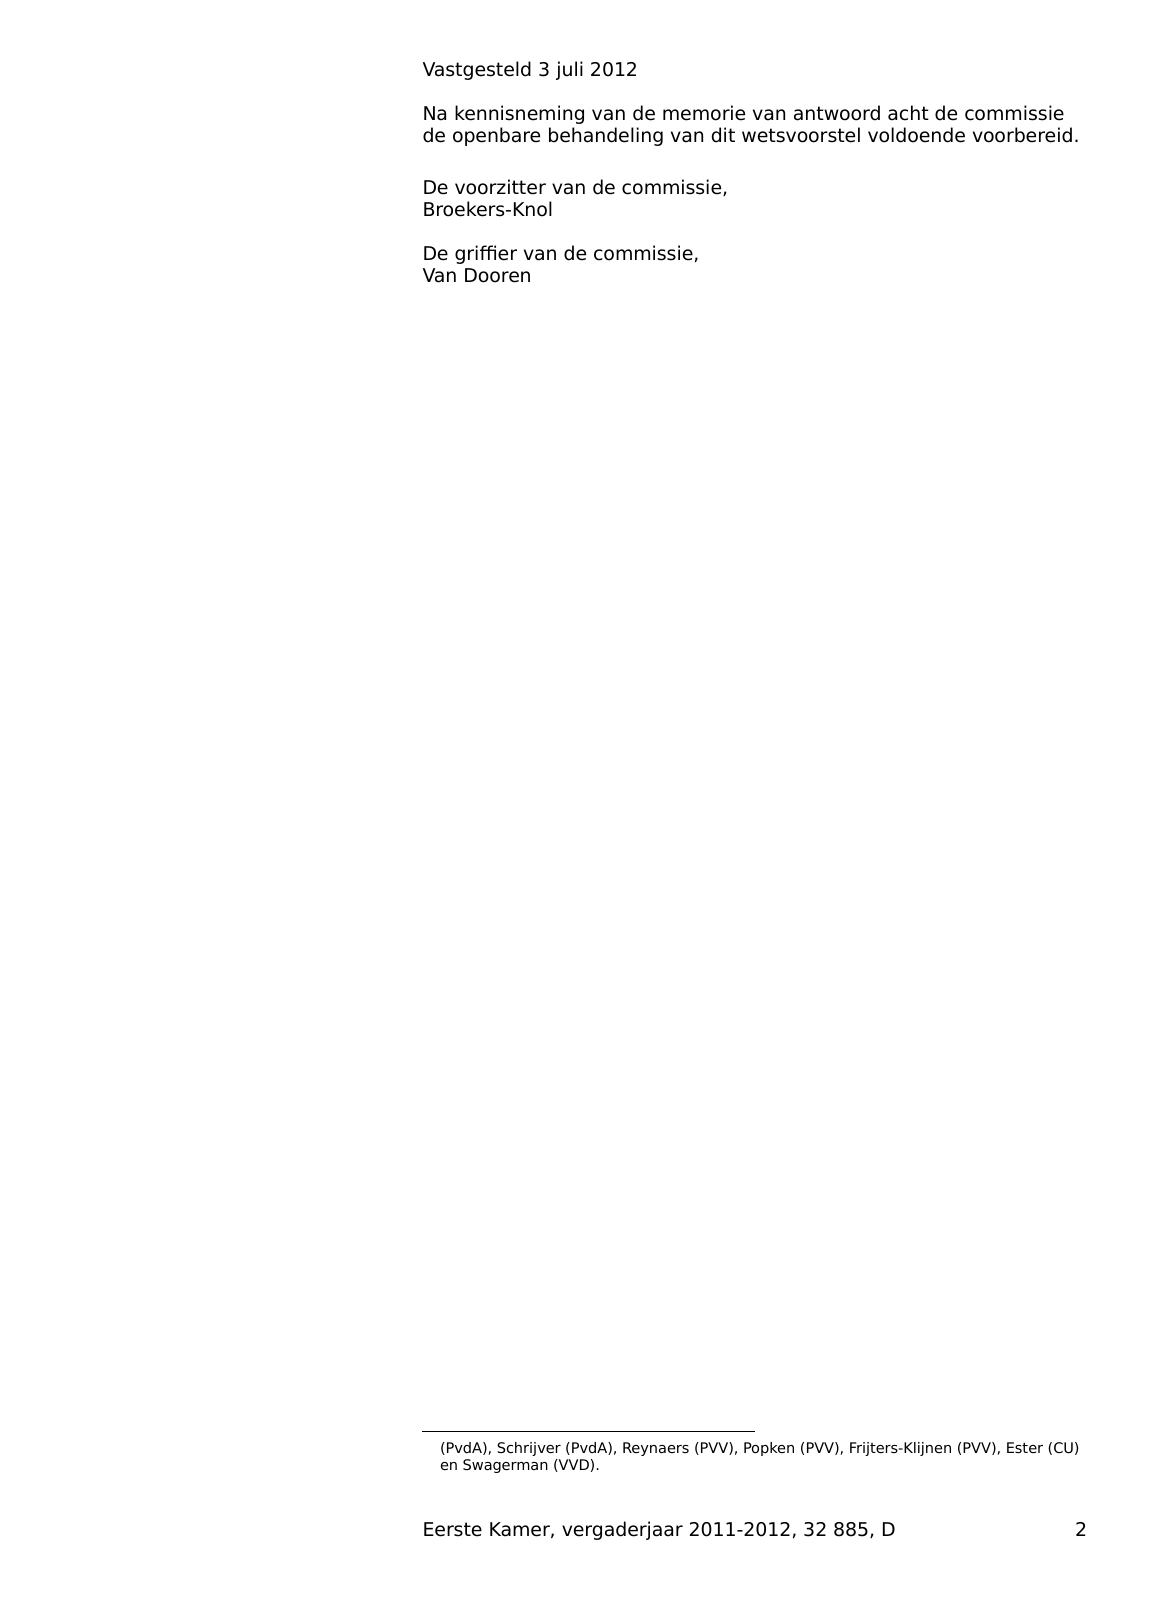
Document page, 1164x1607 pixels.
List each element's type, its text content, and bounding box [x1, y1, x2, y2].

text De voorzitter van de commissie, Broekers-Knol [422, 177, 1087, 221]
text De griffier van de commissie, Van Dooren [422, 243, 1087, 287]
text Vastgesteld 3 juli 2012 [422, 59, 1087, 81]
text Na kennisneming van de memorie van antwoord acht de commissie de openbare behandeling van dit wetsvoorstel voldoende voorbereid. [422, 103, 1087, 147]
text (PvdA), Schrijver (PvdA), Reynaers (PVV), Popken (PVV), Frijters-Klijnen (PVV), Ester (CU) en Swagerman (VVD). [422, 1441, 1087, 1474]
